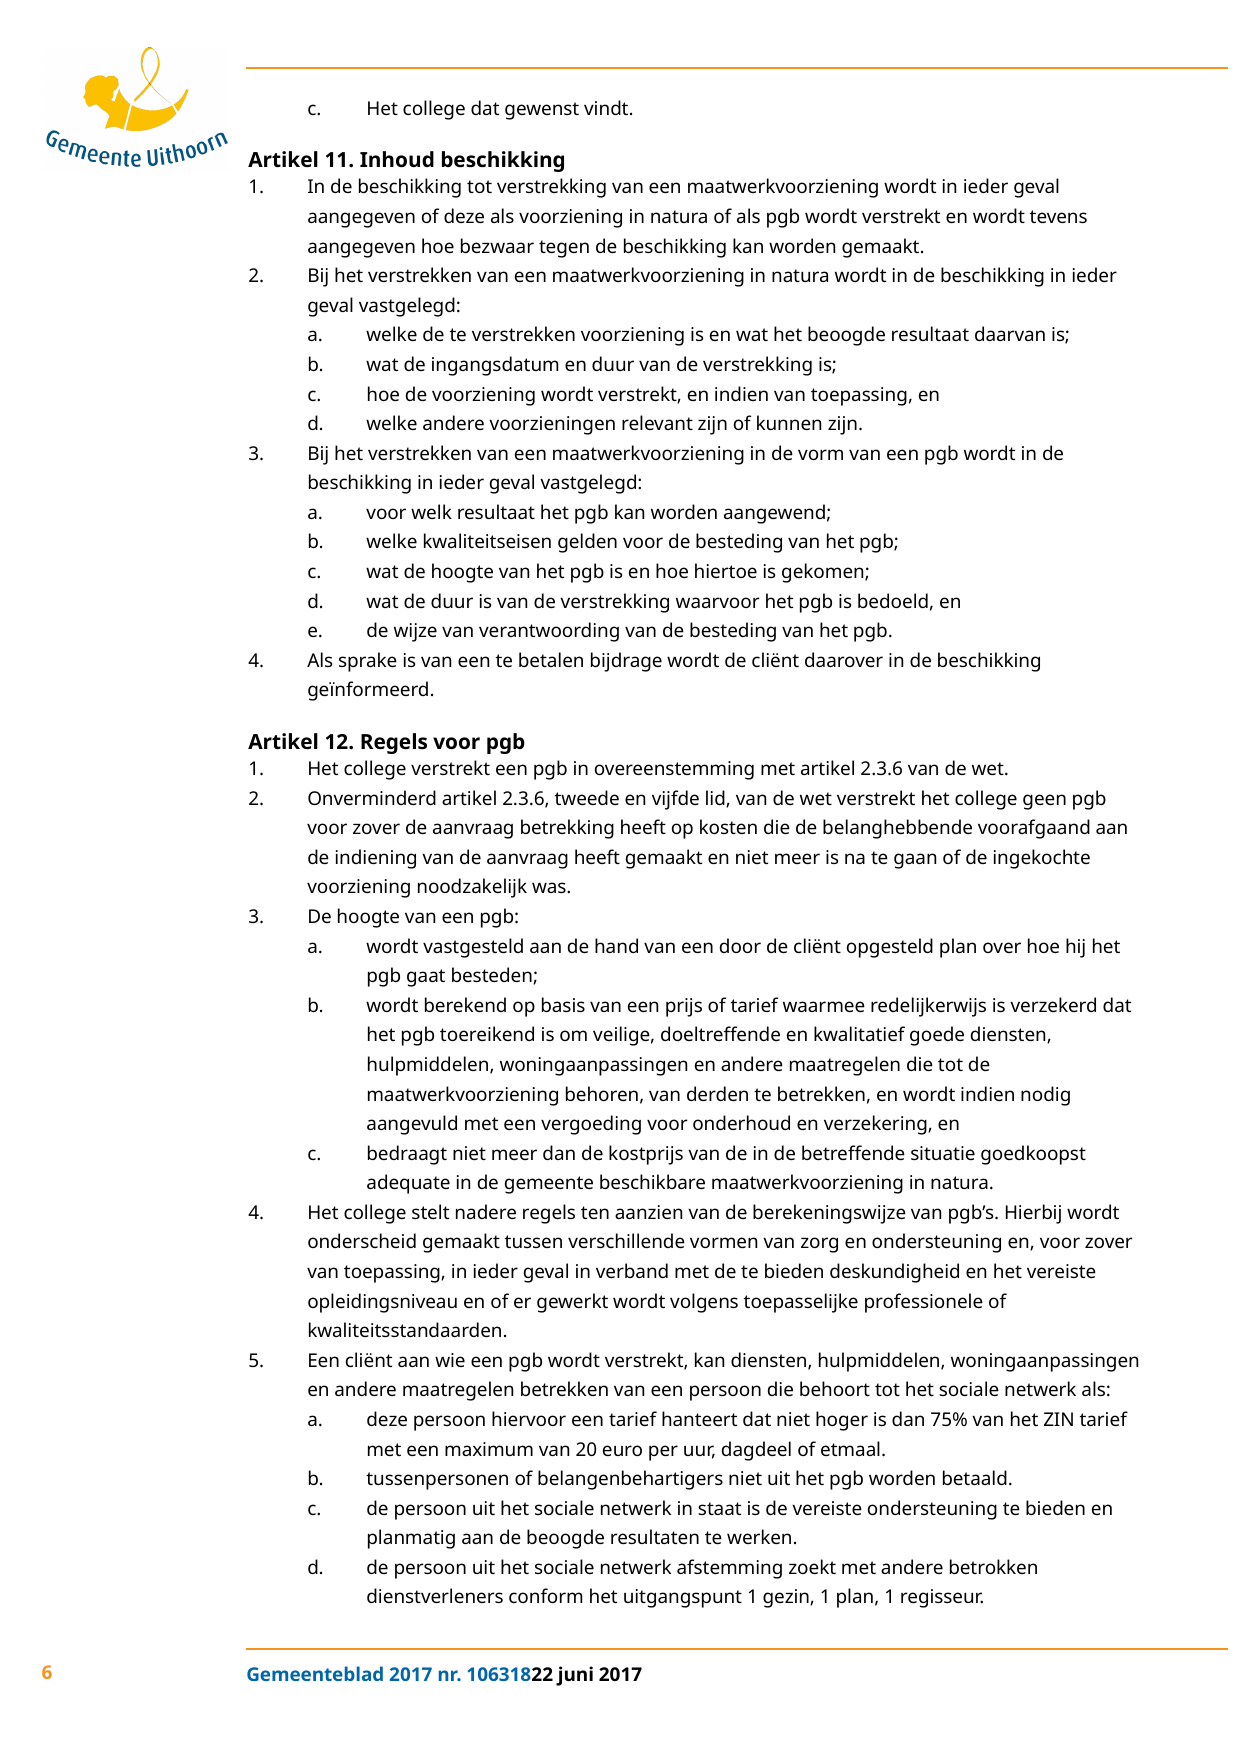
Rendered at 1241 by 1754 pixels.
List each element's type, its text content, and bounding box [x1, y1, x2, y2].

list voor welk resultaat het pgb kan worden aangewend; [307, 499, 1152, 525]
list Bij het verstrekken van een maatwerkvoorziening in de vorm van een pgb wordt in de beschikking in ieder geval vastgelegd: [248, 440, 1152, 495]
list Onverminderd artikel 2.3.6, tweede en vijfde lid, van de wet verstrekt het college geen pgb voor zover de aanvraag betrekking heeft op kosten die de belanghebbende voorafgaand aan de indiening van de aanvraag heeft gemaakt en niet meer is na te gaan of de ingekochte voorziening noodzakelijk was. [248, 785, 1152, 899]
list Bij het verstrekken van een maatwerkvoorziening in natura wordt in de beschikking in ieder geval vastgelegd: [248, 262, 1152, 318]
list Het college stelt nadere regels ten aanzien van de berekeningswijze van pgb’s. Hierbij wordt onderscheid gemaakt tussen verschillende vormen van zorg en ondersteuning en, voor zover van toepassing, in ieder geval in verband met de te bieden deskundigheid en het vereiste opleidingsniveau en of er gewerkt wordt volgens toepasselijke professionele of kwaliteitsstandaarden. [248, 1199, 1152, 1343]
list Een cliënt aan wie een pgb wordt verstrekt, kan diensten, hulpmiddelen, woningaanpassingen en andere maatregelen betrekken van een persoon die behoort tot het sociale netwerk als: [248, 1347, 1152, 1402]
list bedraagt niet meer dan de kostprijs van de in de betreffende situatie goedkoopst adequate in de gemeente beschikbare maatwerkvoorziening in natura. [307, 1140, 1152, 1195]
picture [41, 47, 231, 172]
list tussenpersonen of belangenbehartigers niet uit het pgb worden betaald. [307, 1465, 1152, 1491]
list wat de hoogte van het pgb is en hoe hiertoe is gekomen; [307, 558, 1152, 584]
list de persoon uit het sociale netwerk afstemming zoekt met andere betrokken dienstverleners conform het uitgangspunt 1 gezin, 1 plan, 1 regisseur. [307, 1554, 1152, 1609]
list welke de te verstrekken voorziening is en wat het beoogde resultaat daarvan is; [307, 322, 1152, 347]
list wat de duur is van de verstrekking waarvoor het pgb is bedoeld, en [307, 588, 1152, 613]
list welke andere voorzieningen relevant zijn of kunnen zijn. [307, 410, 1152, 436]
list de wijze van verantwoording van de besteding van het pgb. [307, 617, 1152, 643]
list De hoogte van een pgb: [248, 903, 1152, 929]
list In de beschikking tot verstrekking van een maatwerkvoorziening wordt in ieder geval aangegeven of deze als voorziening in natura of als pgb wordt verstrekt en wordt tevens aangegeven hoe bezwaar tegen de beschikking kan worden gemaakt. [248, 174, 1152, 258]
list hoe de voorziening wordt verstrekt, en indien van toepassing, en [307, 381, 1152, 406]
list Het college dat gewenst vindt. [307, 95, 1152, 121]
text Artikel 12. Regels voor pgb [248, 727, 1152, 755]
list Als sprake is van een te betalen bijdrage wordt de cliënt daarover in de beschikking geïnformeerd. [248, 647, 1152, 702]
list wordt berekend op basis van een prijs of tarief waarmee redelijkerwijs is verzekerd dat het pgb toereikend is om veilige, doeltreffende en kwalitatief goede diensten, hulpmiddelen, woningaanpassingen en andere maatregelen die tot de maatwerkvoorziening behoren, van derden te betrekken, en wordt indien nodig aangevuld met een vergoeding voor onderhoud en verzekering, en [307, 992, 1152, 1136]
list deze persoon hiervoor een tarief hanteert dat niet hoger is dan 75% van het ZIN tarief met een maximum van 20 euro per uur, dagdeel of etmaal. [307, 1406, 1152, 1462]
list Het college verstrekt een pgb in overeenstemming met artikel 2.3.6 van de wet. [248, 755, 1152, 781]
list wordt vastgesteld aan de hand van een door de cliënt opgesteld plan over hoe hij het pgb gaat besteden; [307, 933, 1152, 988]
list welke kwaliteitseisen gelden voor de besteding van het pgb; [307, 529, 1152, 554]
list de persoon uit het sociale netwerk in staat is de vereiste ondersteuning te bieden en planmatig aan de beoogde resultaten te werken. [307, 1495, 1152, 1550]
list wat de ingangsdatum en duur van de verstrekking is; [307, 351, 1152, 377]
text Artikel 11. Inhoud beschikking [248, 145, 1152, 174]
